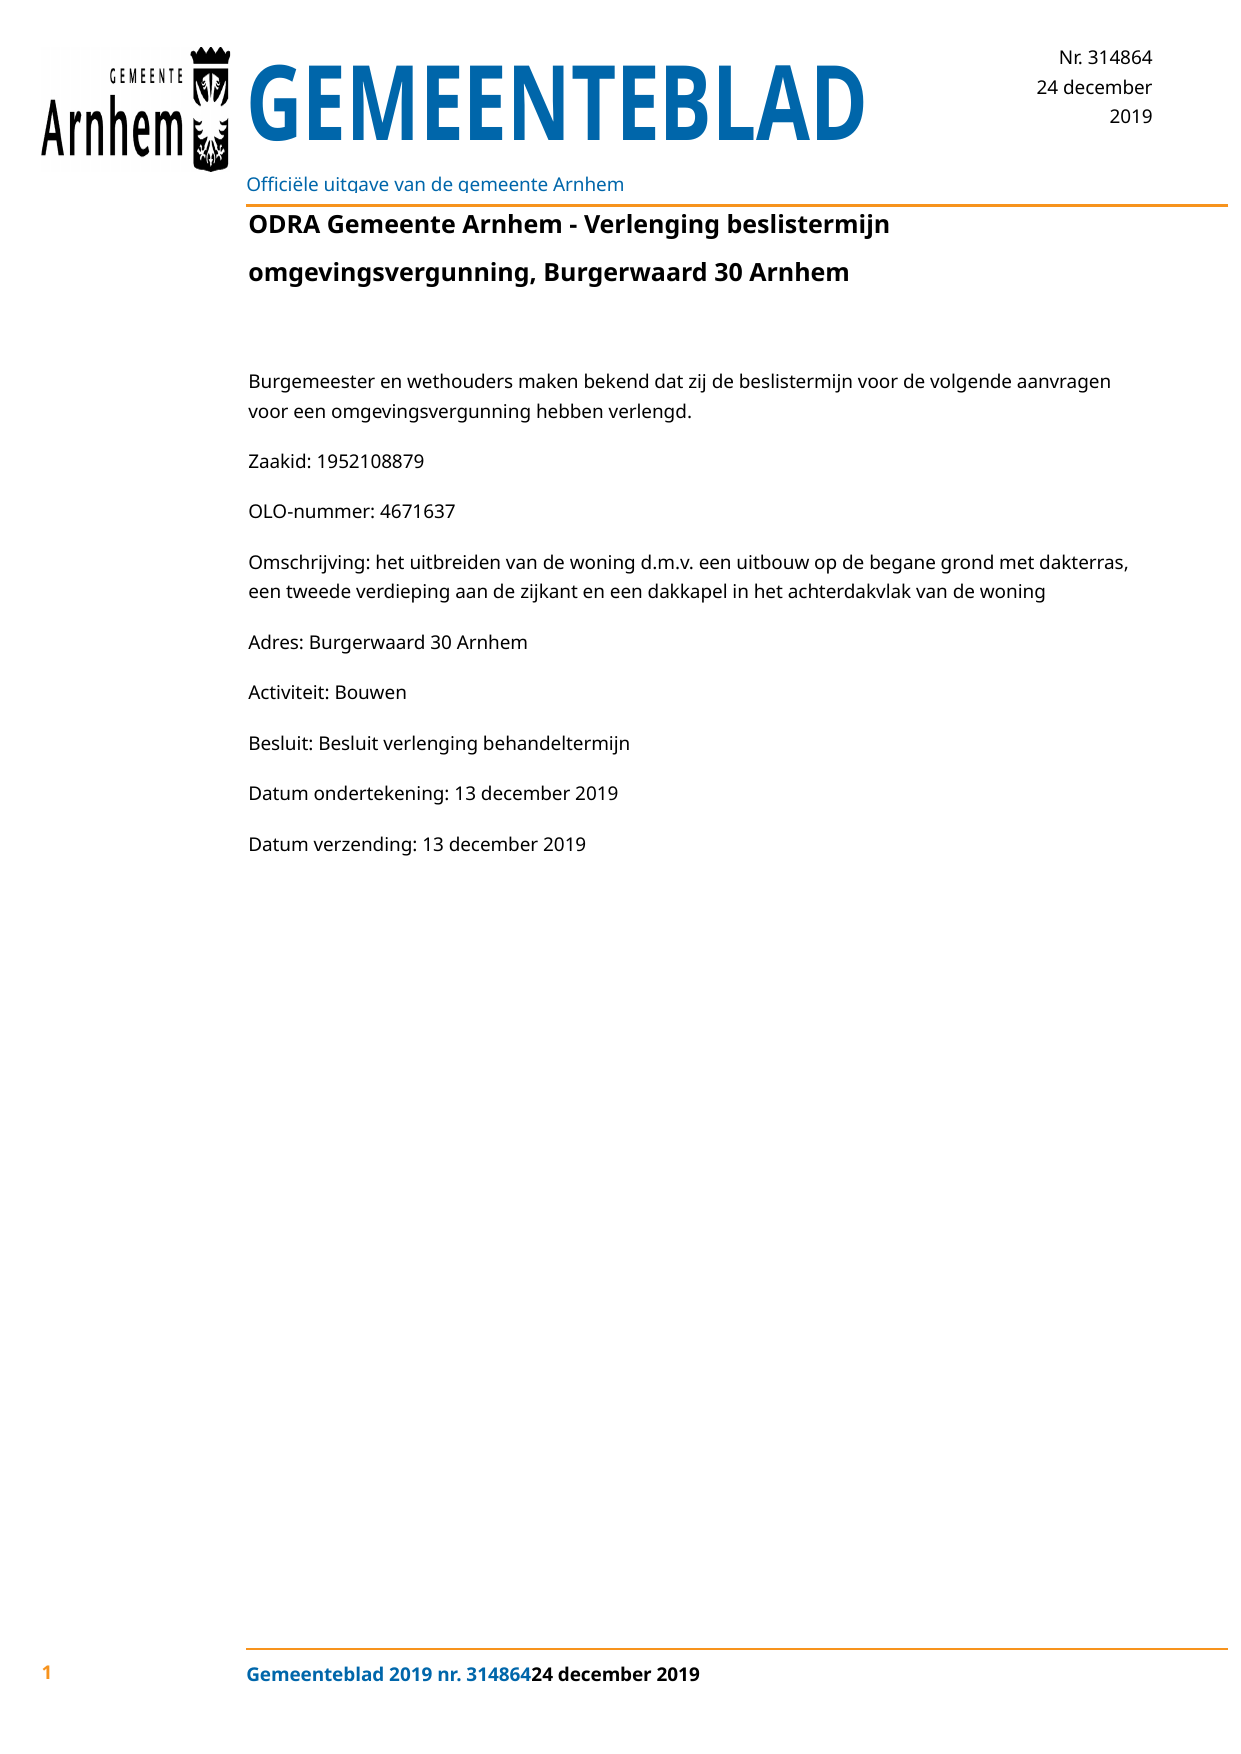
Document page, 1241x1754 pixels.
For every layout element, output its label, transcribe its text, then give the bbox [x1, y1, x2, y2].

text Burgemeester en wethouders maken bekend dat zij de beslistermijn voor de volgende aanvragen voor een omgevingsvergunning hebben verlengd. [248, 368, 1152, 424]
text Adres: Burgerwaard 30 Arnhem [248, 629, 1152, 655]
text OLO-nummer: 4671637 [248, 499, 1152, 524]
text Omschrijving: het uitbreiden van de woning d.m.v. een uitbouw op de begane grond met dakterras, een tweede verdieping aan de zijkant en een dakkapel in het achterdakvlak van de woning [248, 549, 1152, 604]
text Besluit: Besluit verlenging behandeltermijn [248, 730, 1152, 756]
text Datum ondertekening: 13 december 2019 [248, 780, 1152, 806]
text Datum verzending: 13 december 2019 [248, 831, 1152, 857]
text Zaakid: 1952108879 [248, 448, 1152, 474]
text ODRA Gemeente Arnhem - Verlenging beslistermijn omgevingsvergunning, Burgerwaard 30 Arnhem [248, 207, 1152, 288]
text Activiteit: Bouwen [248, 679, 1152, 705]
picture [41, 47, 231, 172]
